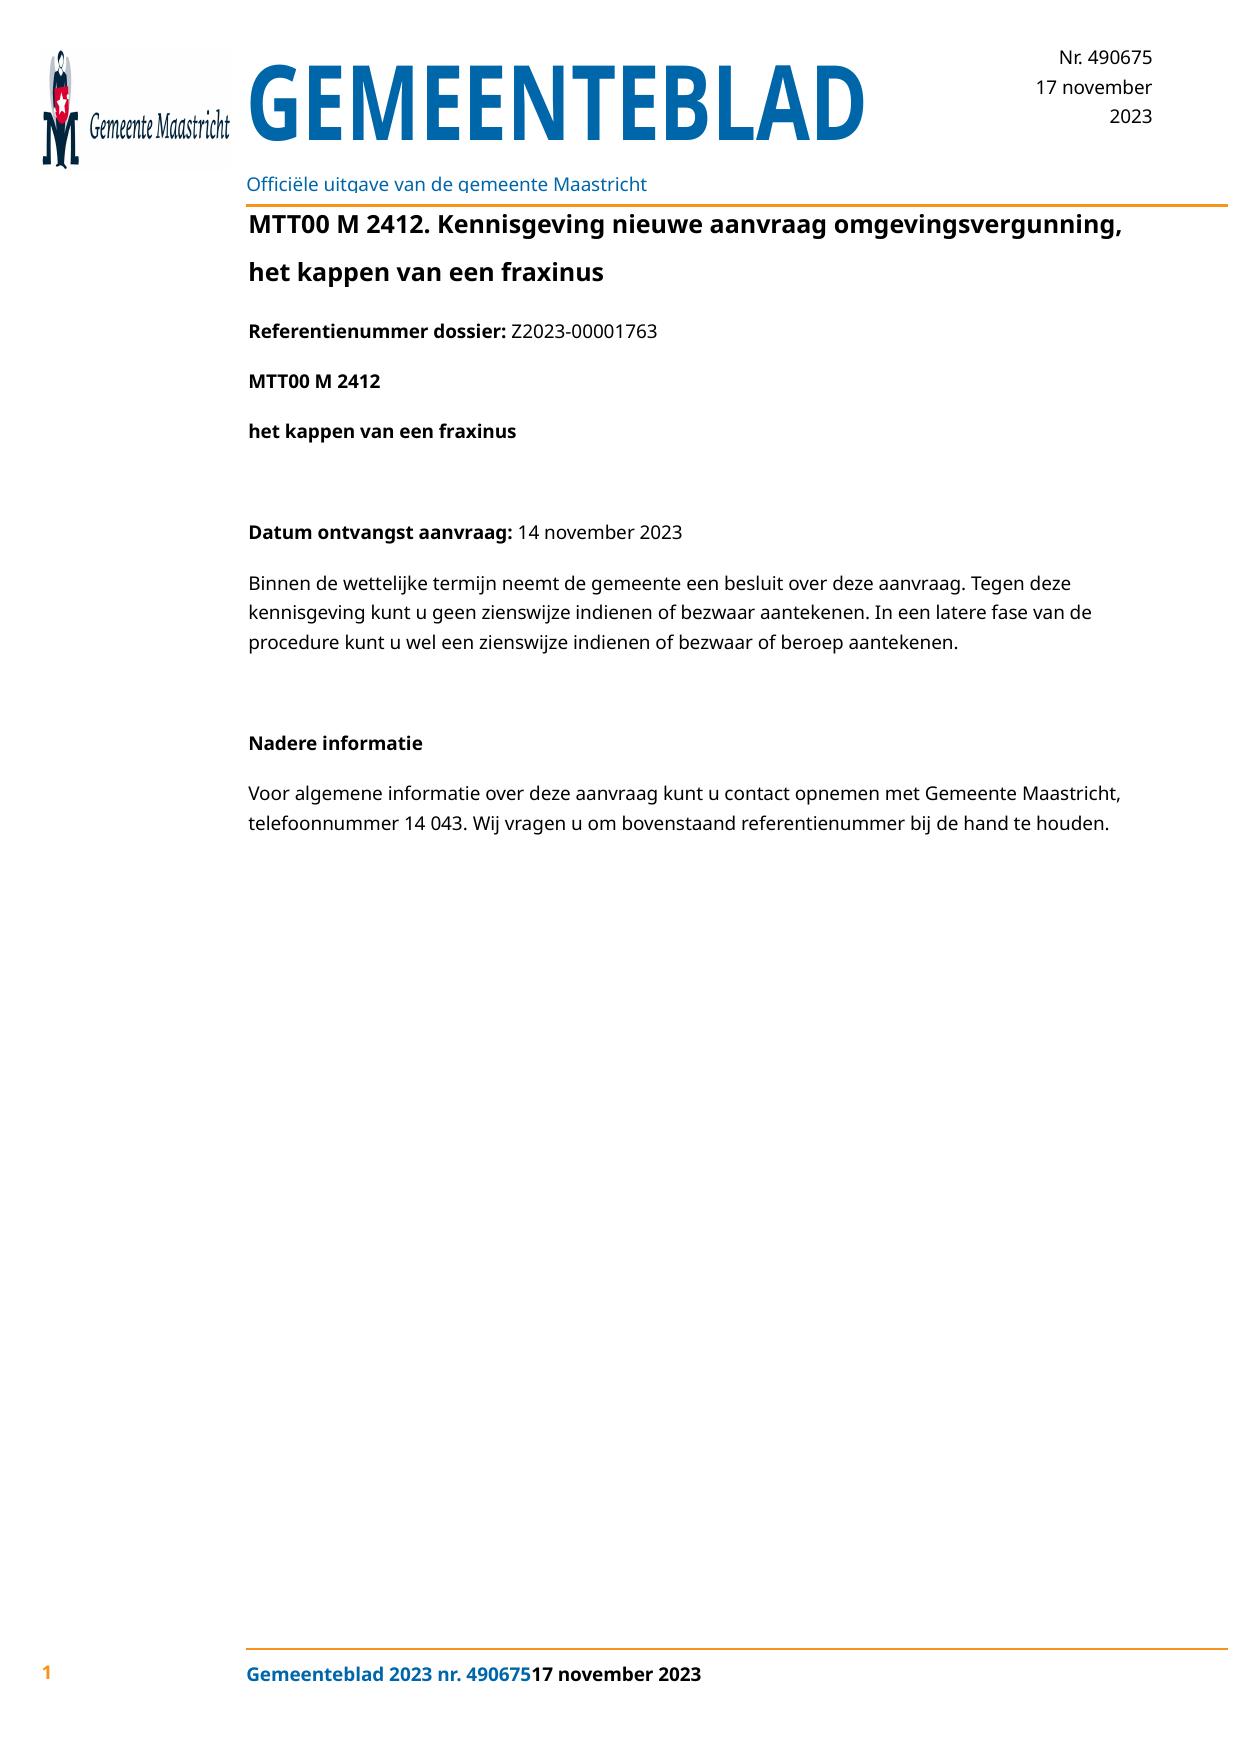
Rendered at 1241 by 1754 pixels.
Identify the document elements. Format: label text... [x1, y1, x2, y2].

picture [41, 47, 231, 172]
text Referentienummer dossier: Z2023-00001763 [248, 318, 1152, 344]
text het kappen van een fraxinus [248, 419, 1152, 444]
text Datum ontvangst aanvraag: 14 november 2023 [248, 519, 1152, 545]
text MTT00 M 2412. Kennisgeving nieuwe aanvraag omgevingsvergunning, het kappen van een fraxinus [248, 207, 1152, 288]
text Voor algemene informatie over deze aanvraag kunt u contact opnemen met Gemeente Maastricht, telefoonnummer 14 043. Wij vragen u om bovenstaand referentienummer bij de hand te houden. [248, 780, 1152, 836]
text Nadere informatie [248, 730, 1152, 756]
text Binnen de wettelijke termijn neemt de gemeente een besluit over deze aanvraag. Tegen deze kennisgeving kunt u geen zienswijze indienen of bezwaar aantekenen. In een latere fase van de procedure kunt u wel een zienswijze indienen of bezwaar of beroep aantekenen. [248, 570, 1152, 655]
text MTT00 M 2412 [248, 368, 1152, 394]
